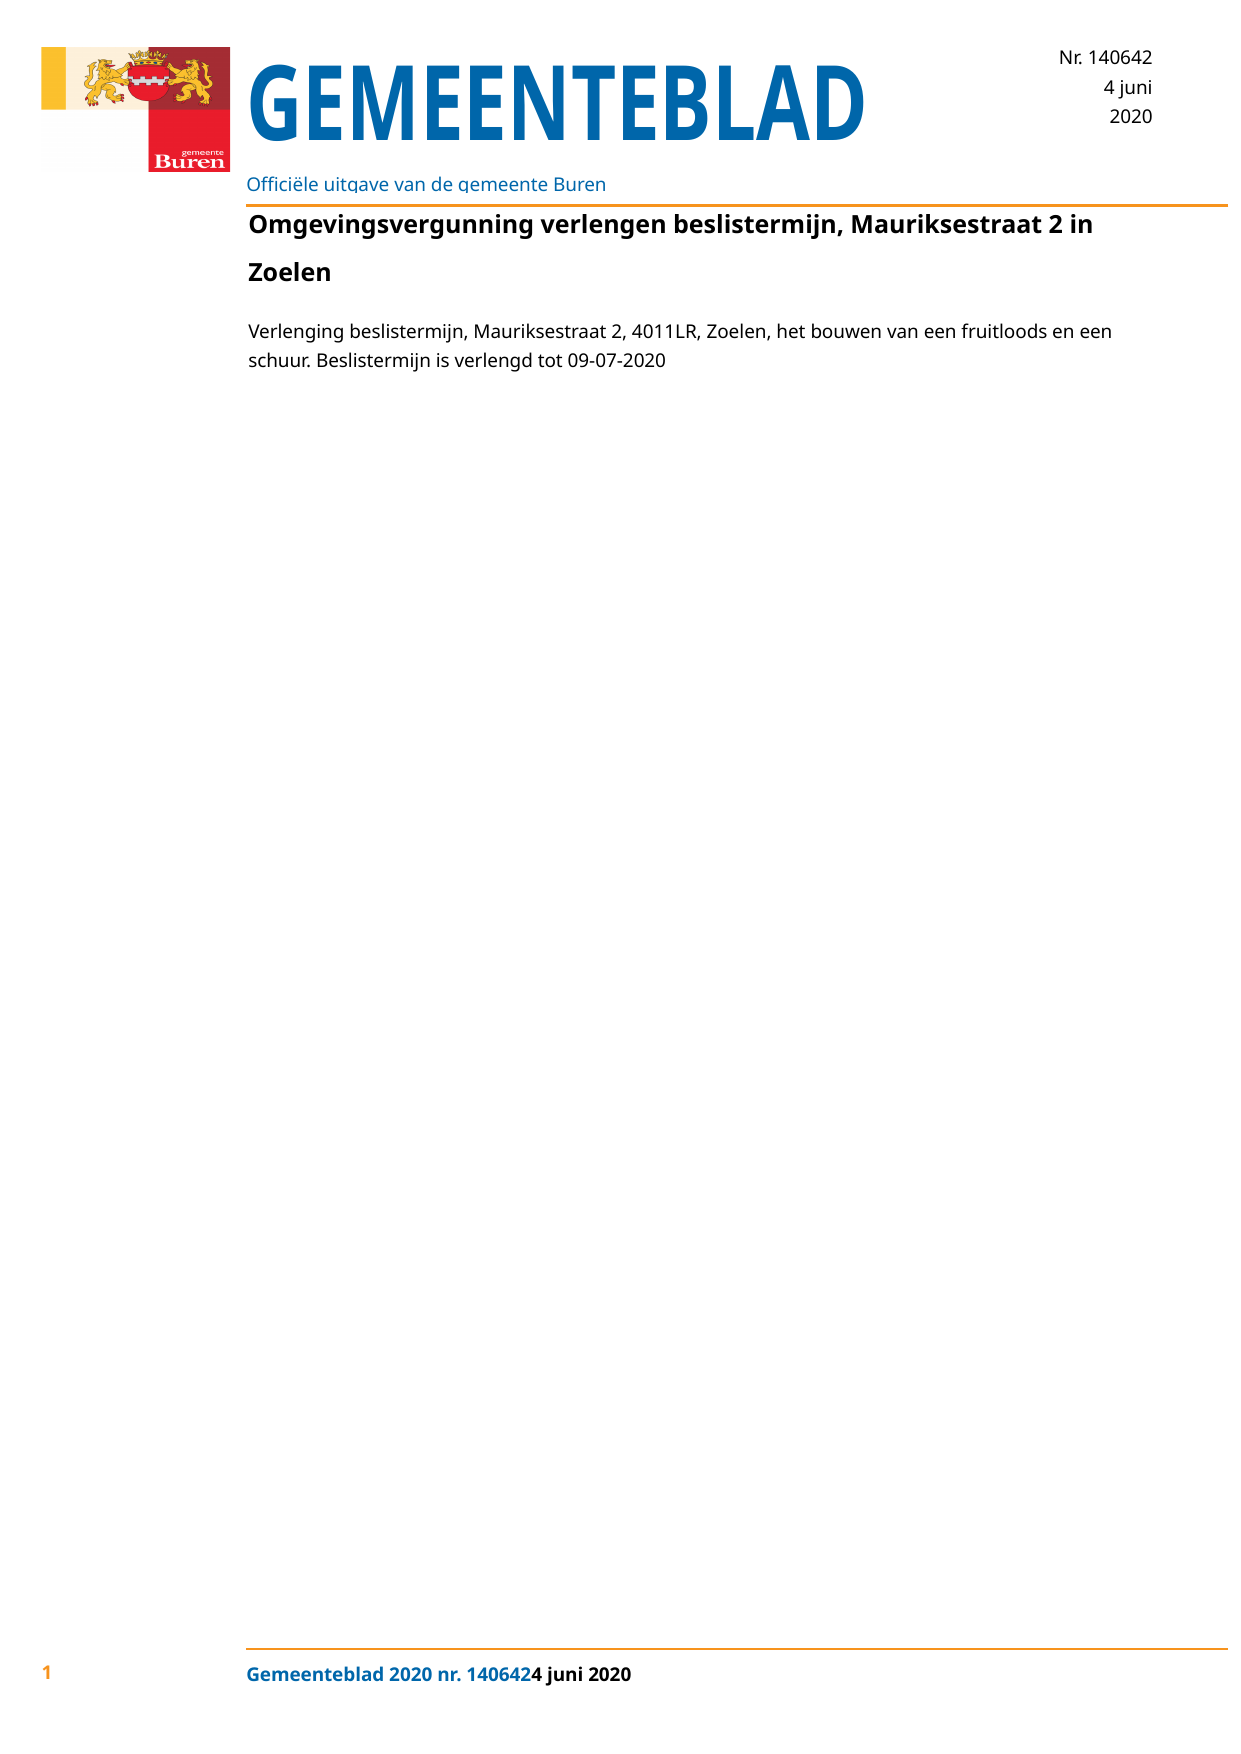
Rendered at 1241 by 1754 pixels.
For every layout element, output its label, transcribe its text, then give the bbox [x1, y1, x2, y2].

picture [41, 47, 231, 172]
text Verlenging beslistermijn, Mauriksestraat 2, 4011LR, Zoelen, het bouwen van een fruitloods en een schuur. Beslistermijn is verlengd tot 09-07-2020 [248, 318, 1152, 373]
text Omgevingsvergunning verlengen beslistermijn, Mauriksestraat 2 in Zoelen [248, 207, 1152, 288]
